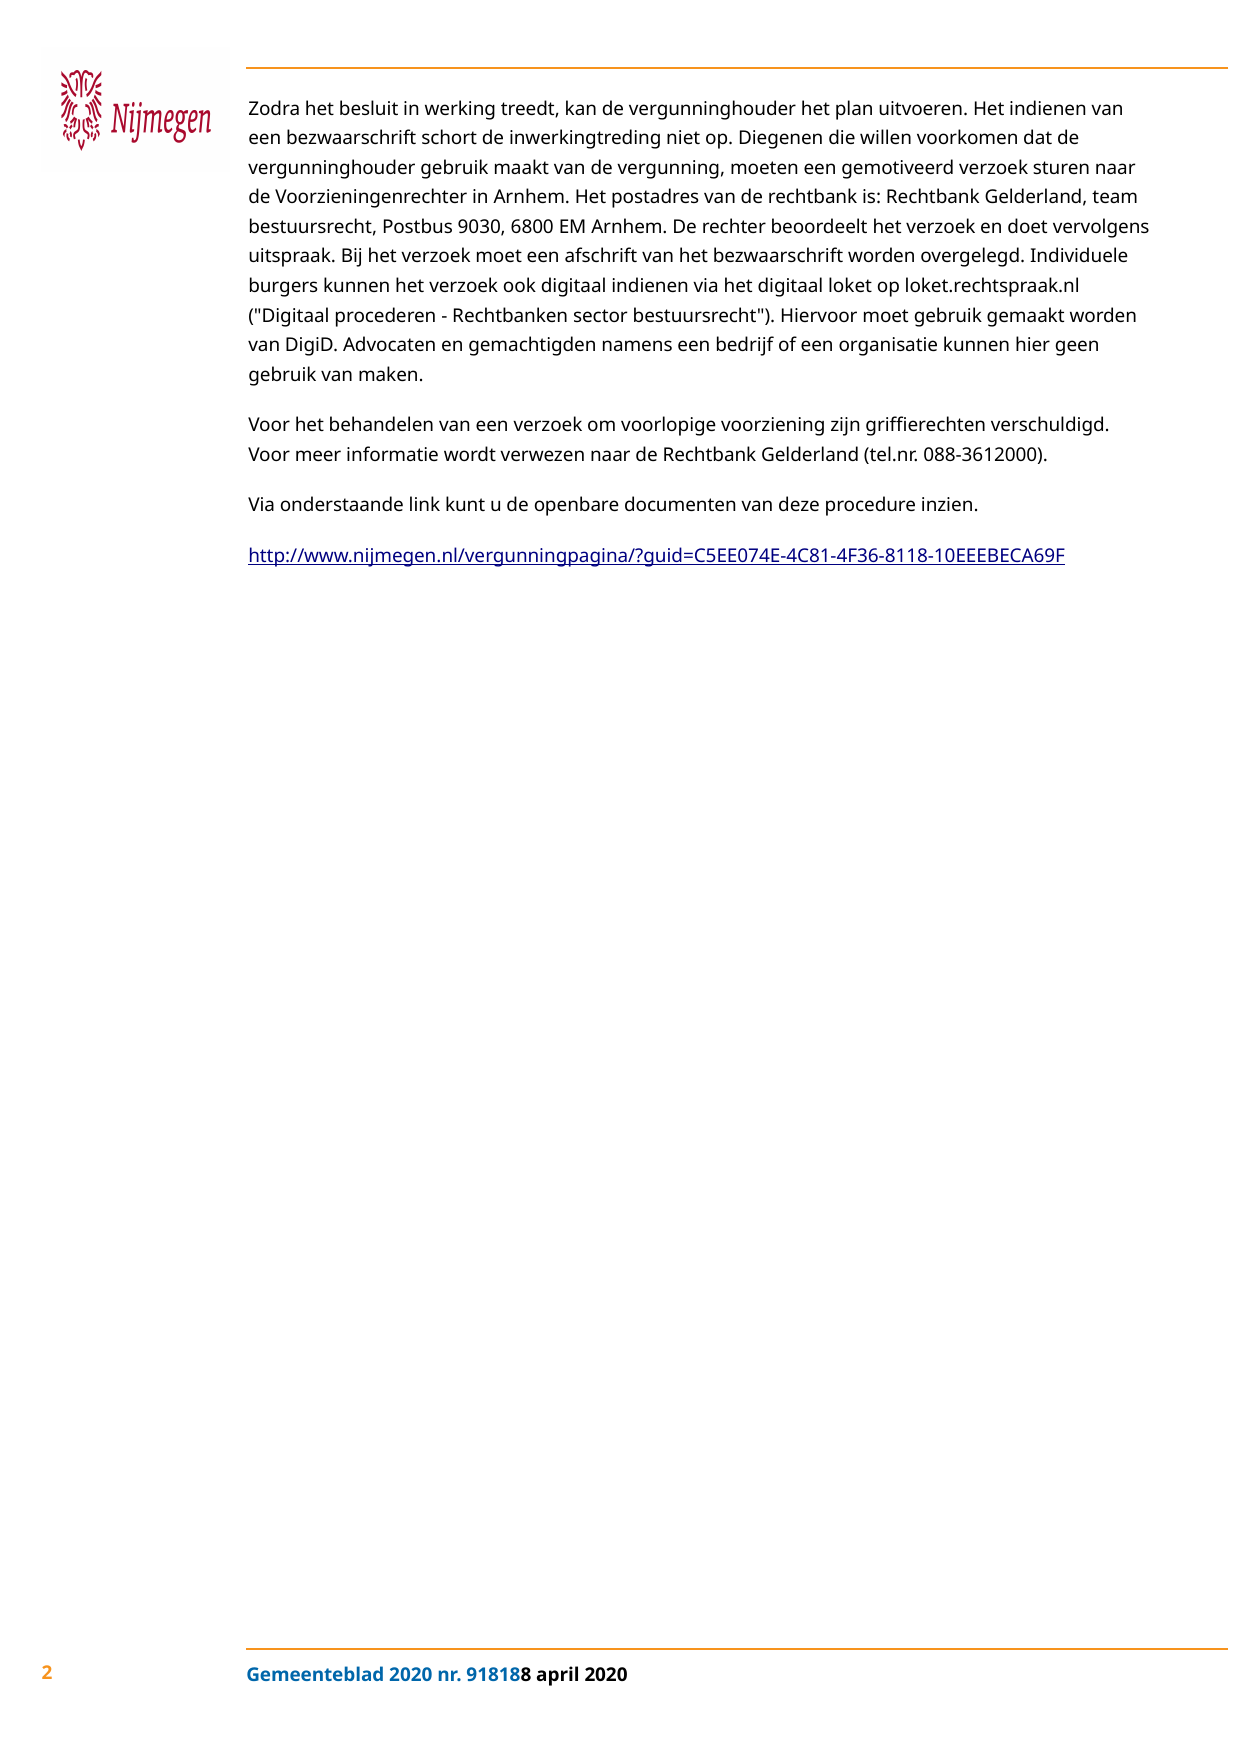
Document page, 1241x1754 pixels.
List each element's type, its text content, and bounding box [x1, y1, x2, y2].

text http://www.nijmegen.nl/vergunningpagina/?guid=C5EE074E-4C81-4F36-8118-10EEEBECA69F [248, 542, 1152, 568]
picture [41, 47, 231, 172]
text Zodra het besluit in werking treedt, kan de vergunninghouder het plan uitvoeren. Het indienen van een bezwaarschrift schort de inwerkingtreding niet op. Diegenen die willen voorkomen dat de vergunninghouder gebruik maakt van de vergunning, moeten een gemotiveerd verzoek sturen naar de Voorzieningenrechter in Arnhem. Het postadres van de rechtbank is: Rechtbank Gelderland, team bestuursrecht, Postbus 9030, 6800 EM Arnhem. De rechter beoordeelt het verzoek en doet vervolgens uitspraak. Bij het verzoek moet een afschrift van het bezwaarschrift worden overgelegd. Individuele burgers kunnen het verzoek ook digitaal indienen via het digitaal loket op loket.rechtspraak.nl ("Digitaal procederen - Rechtbanken sector bestuursrecht"). Hiervoor moet gebruik gemaakt worden van DigiD. Advocaten en gemachtigden namens een bedrijf of een organisatie kunnen hier geen gebruik van maken. [248, 95, 1152, 387]
text Via onderstaande link kunt u de openbare documenten van deze procedure inzien. [248, 491, 1152, 517]
text Voor het behandelen van een verzoek om voorlopige voorziening zijn griffierechten verschuldigd. Voor meer informatie wordt verwezen naar de Rechtbank Gelderland (tel.nr. 088-3612000). [248, 411, 1152, 467]
